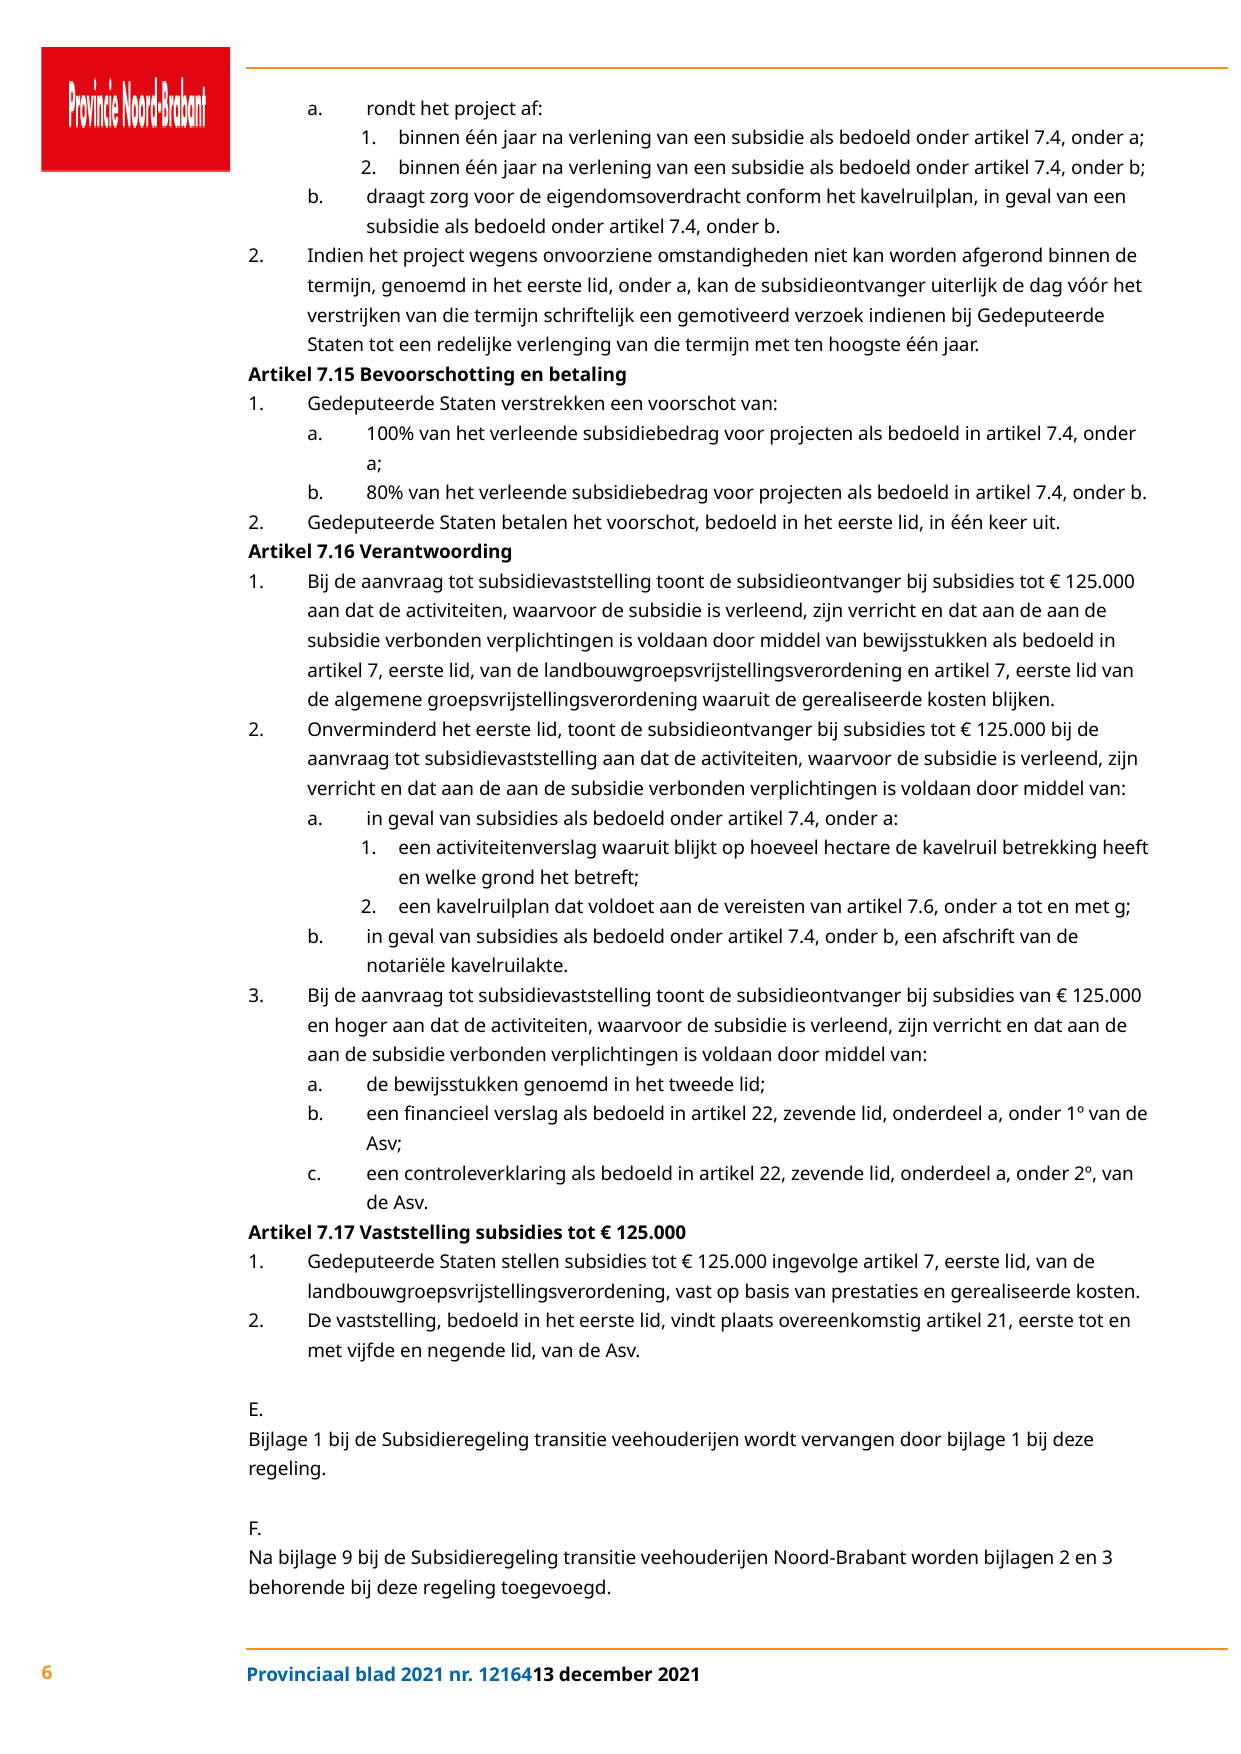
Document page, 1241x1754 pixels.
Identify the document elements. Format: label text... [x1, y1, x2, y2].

list een financieel verslag als bedoeld in artikel 22, zevende lid, onderdeel a, onder 1º van de Asv; [307, 1101, 1152, 1156]
list draagt zorg voor de eigendomsoverdracht conform het kavelruilplan, in geval van een subsidie als bedoeld onder artikel 7.4, onder b. [307, 183, 1152, 239]
list Onverminderd het eerste lid, toont de subsidieontvanger bij subsidies tot € 125.000 bij de aanvraag tot subsidievaststelling aan dat de activiteiten, waarvoor de subsidie is verleend, zijn verricht en dat aan de aan de subsidie verbonden verplichtingen is voldaan door middel van: [248, 716, 1152, 801]
list Gedeputeerde Staten stellen subsidies tot € 125.000 ingevolge artikel 7, eerste lid, van de landbouwgroepsvrijstellingsverordening, vast op basis van prestaties en gerealiseerde kosten. [248, 1248, 1152, 1304]
text Bijlage 1 bij de Subsidieregeling transitie veehouderijen wordt vervangen door bijlage 1 bij deze regeling. [248, 1426, 1152, 1481]
list De vaststelling, bedoeld in het eerste lid, vindt plaats overeenkomstig artikel 21, eerste tot en met vijfde en negende lid, van de Asv. [248, 1308, 1152, 1363]
list een controleverklaring als bedoeld in artikel 22, zevende lid, onderdeel a, onder 2º, van de Asv. [307, 1160, 1152, 1215]
list 80% van het verleende subsidiebedrag voor projecten als bedoeld in artikel 7.4, onder b. [307, 479, 1152, 505]
list Bij de aanvraag tot subsidievaststelling toont de subsidieontvanger bij subsidies van € 125.000 en hoger aan dat de activiteiten, waarvoor de subsidie is verleend, zijn verricht en dat aan de aan de subsidie verbonden verplichtingen is voldaan door middel van: [248, 982, 1152, 1067]
list binnen één jaar na verlening van een subsidie als bedoeld onder artikel 7.4, onder b; [361, 154, 1152, 180]
list Gedeputeerde Staten betalen het voorschot, bedoeld in het eerste lid, in één keer uit. [248, 509, 1152, 535]
list een kavelruilplan dat voldoet aan de vereisten van artikel 7.6, onder a tot en met g; [361, 893, 1152, 919]
list Bij de aanvraag tot subsidievaststelling toont de subsidieontvanger bij subsidies tot € 125.000 aan dat de activiteiten, waarvoor de subsidie is verleend, zijn verricht en dat aan de aan de subsidie verbonden verplichtingen is voldaan door middel van bewijsstukken als bedoeld in artikel 7, eerste lid, van de landbouwgroepsvrijstellingsverordening en artikel 7, eerste lid van de algemene groepsvrijstellingsverordening waaruit de gerealiseerde kosten blijken. [248, 568, 1152, 712]
text Artikel 7.17 Vaststelling subsidies tot € 125.000 [248, 1219, 1152, 1245]
list 100% van het verleende subsidiebedrag voor projecten als bedoeld in artikel 7.4, onder a; [307, 420, 1152, 476]
text Na bijlage 9 bij de Subsidieregeling transitie veehouderijen Noord-Brabant worden bijlagen 2 en 3 behorende bij deze regeling toegevoegd. [248, 1544, 1152, 1600]
list in geval van subsidies als bedoeld onder artikel 7.4, onder b, een afschrift van de notariële kavelruilakte. [307, 923, 1152, 978]
list Gedeputeerde Staten verstrekken een voorschot van: [248, 391, 1152, 416]
list de bewijsstukken genoemd in het tweede lid; [307, 1071, 1152, 1097]
list binnen één jaar na verlening van een subsidie als bedoeld onder artikel 7.4, onder a; [361, 124, 1152, 150]
picture [41, 47, 231, 172]
list een activiteitenverslag waaruit blijkt op hoeveel hectare de kavelruil betrekking heeft en welke grond het betreft; [361, 834, 1152, 890]
list in geval van subsidies als bedoeld onder artikel 7.4, onder a: [307, 805, 1152, 831]
list rondt het project af: [307, 95, 1152, 121]
text Artikel 7.16 Verantwoording [248, 538, 1152, 564]
list Indien het project wegens onvoorziene omstandigheden niet kan worden afgerond binnen de termijn, genoemd in het eerste lid, onder a, kan de subsidieontvanger uiterlijk de dag vóór het verstrijken van die termijn schriftelijk een gemotiveerd verzoek indienen bij Gedeputeerde Staten tot een redelijke verlenging van die termijn met ten hoogste één jaar. [248, 243, 1152, 357]
text Artikel 7.15 Bevoorschotting en betaling [248, 361, 1152, 387]
